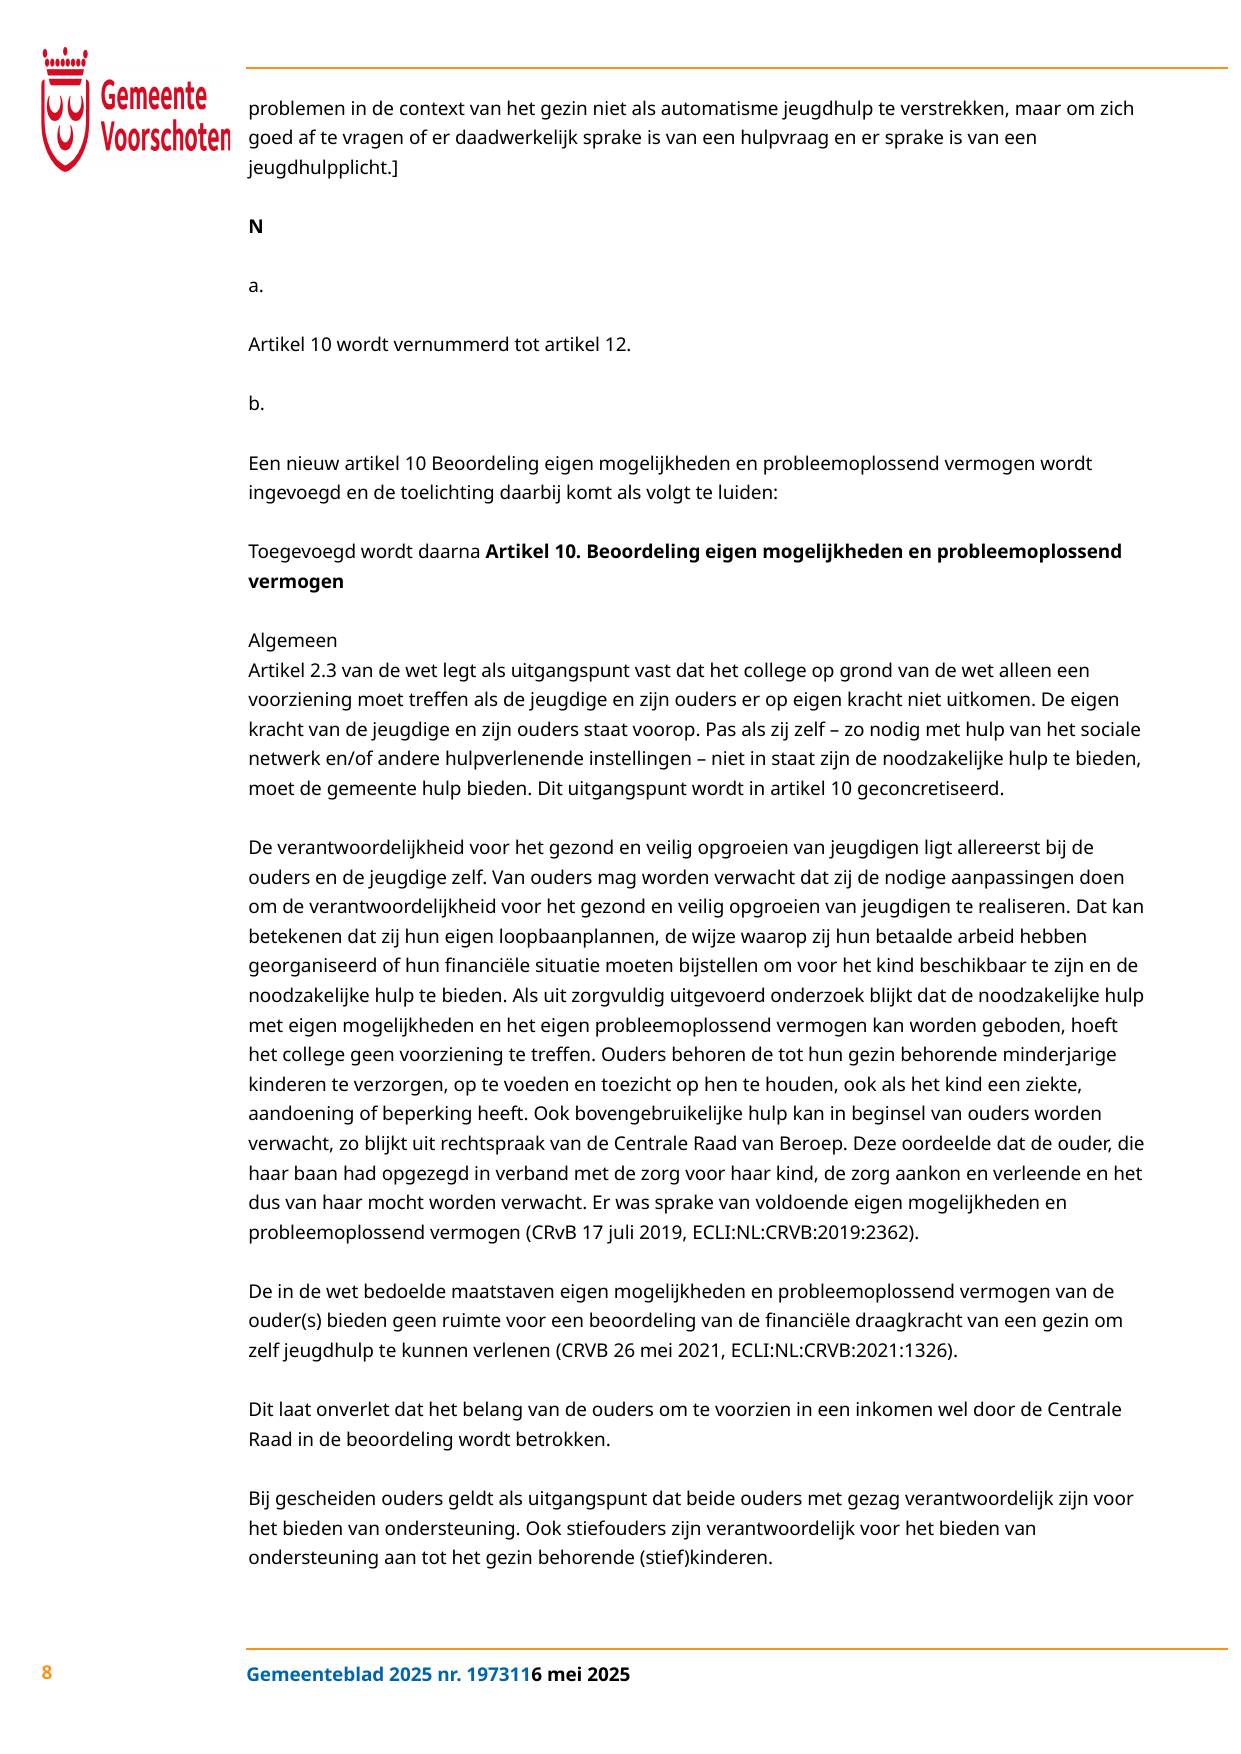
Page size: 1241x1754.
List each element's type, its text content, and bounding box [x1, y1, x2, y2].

text problemen in de context van het gezin niet als automatisme jeugdhulp te verstrekken, maar om zich goed af te vragen of er daadwerkelijk sprake is van een hulpvraag en er sprake is van een jeugdhulpplicht.] [248, 95, 1152, 180]
text Algemeen [248, 627, 1152, 653]
text Bij gescheiden ouders geldt als uitgangspunt dat beide ouders met gezag verantwoordelijk zijn voor het bieden van ondersteuning. Ook stiefouders zijn verantwoordelijk voor het bieden van ondersteuning aan tot het gezin behorende (stief)kinderen. [248, 1485, 1152, 1570]
text Dit laat onverlet dat het belang van de ouders om te voorzien in een inkomen wel door de Centrale Raad in de beoordeling wordt betrokken. [248, 1396, 1152, 1452]
text b. [248, 391, 1152, 416]
text Een nieuw artikel 10 Beoordeling eigen mogelijkheden en probleemoplossend vermogen wordt ingevoegd en de toelichting daarbij komt als volgt te luiden: [248, 450, 1152, 505]
picture [41, 47, 231, 172]
text Artikel 10 wordt vernummerd tot artikel 12. [248, 331, 1152, 357]
text De in de wet bedoelde maatstaven eigen mogelijkheden en probleemoplossend vermogen van de ouder(s) bieden geen ruimte voor een beoordeling van de financiële draagkracht van een gezin om zelf jeugdhulp te kunnen verlenen (CRVB 26 mei 2021, ECLI:NL:CRVB:2021:1326). [248, 1278, 1152, 1363]
text Toegevoegd wordt daarna Artikel 10. Beoordeling eigen mogelijkheden en probleemoplossend vermogen [248, 538, 1152, 594]
text a. [248, 272, 1152, 298]
text N [248, 213, 1152, 239]
text De verantwoordelijkheid voor het gezond en veilig opgroeien van jeugdigen ligt allereerst bij de ouders en de jeugdige zelf. Van ouders mag worden verwacht dat zij de nodige aanpassingen doen om de verantwoordelijkheid voor het gezond en veilig opgroeien van jeugdigen te realiseren. Dat kan betekenen dat zij hun eigen loopbaanplannen, de wijze waarop zij hun betaalde arbeid hebben georganiseerd of hun financiële situatie moeten bijstellen om voor het kind beschikbaar te zijn en de noodzakelijke hulp te bieden. Als uit zorgvuldig uitgevoerd onderzoek blijkt dat de noodzakelijke hulp met eigen mogelijkheden en het eigen probleemoplossend vermogen kan worden geboden, hoeft het college geen voorziening te treffen. Ouders behoren de tot hun gezin behorende minderjarige kinderen te verzorgen, op te voeden en toezicht op hen te houden, ook als het kind een ziekte, aandoening of beperking heeft. Ook bovengebruikelijke hulp kan in beginsel van ouders worden verwacht, zo blijkt uit rechtspraak van de Centrale Raad van Beroep. Deze oordeelde dat de ouder, die haar baan had opgezegd in verband met de zorg voor haar kind, de zorg aankon en verleende en het dus van haar mocht worden verwacht. Er was sprake van voldoende eigen mogelijkheden en probleemoplossend vermogen (CRvB 17 juli 2019, ECLI:NL:CRVB:2019:2362). [248, 834, 1152, 1245]
text Artikel 2.3 van de wet legt als uitgangspunt vast dat het college op grond van de wet alleen een voorziening moet treffen als de jeugdige en zijn ouders er op eigen kracht niet uitkomen. De eigen kracht van de jeugdige en zijn ouders staat voorop. Pas als zij zelf – zo nodig met hulp van het sociale netwerk en/of andere hulpverlenende instellingen – niet in staat zijn de noodzakelijke hulp te bieden, moet de gemeente hulp bieden. Dit uitgangspunt wordt in artikel 10 geconcretiseerd. [248, 657, 1152, 801]
